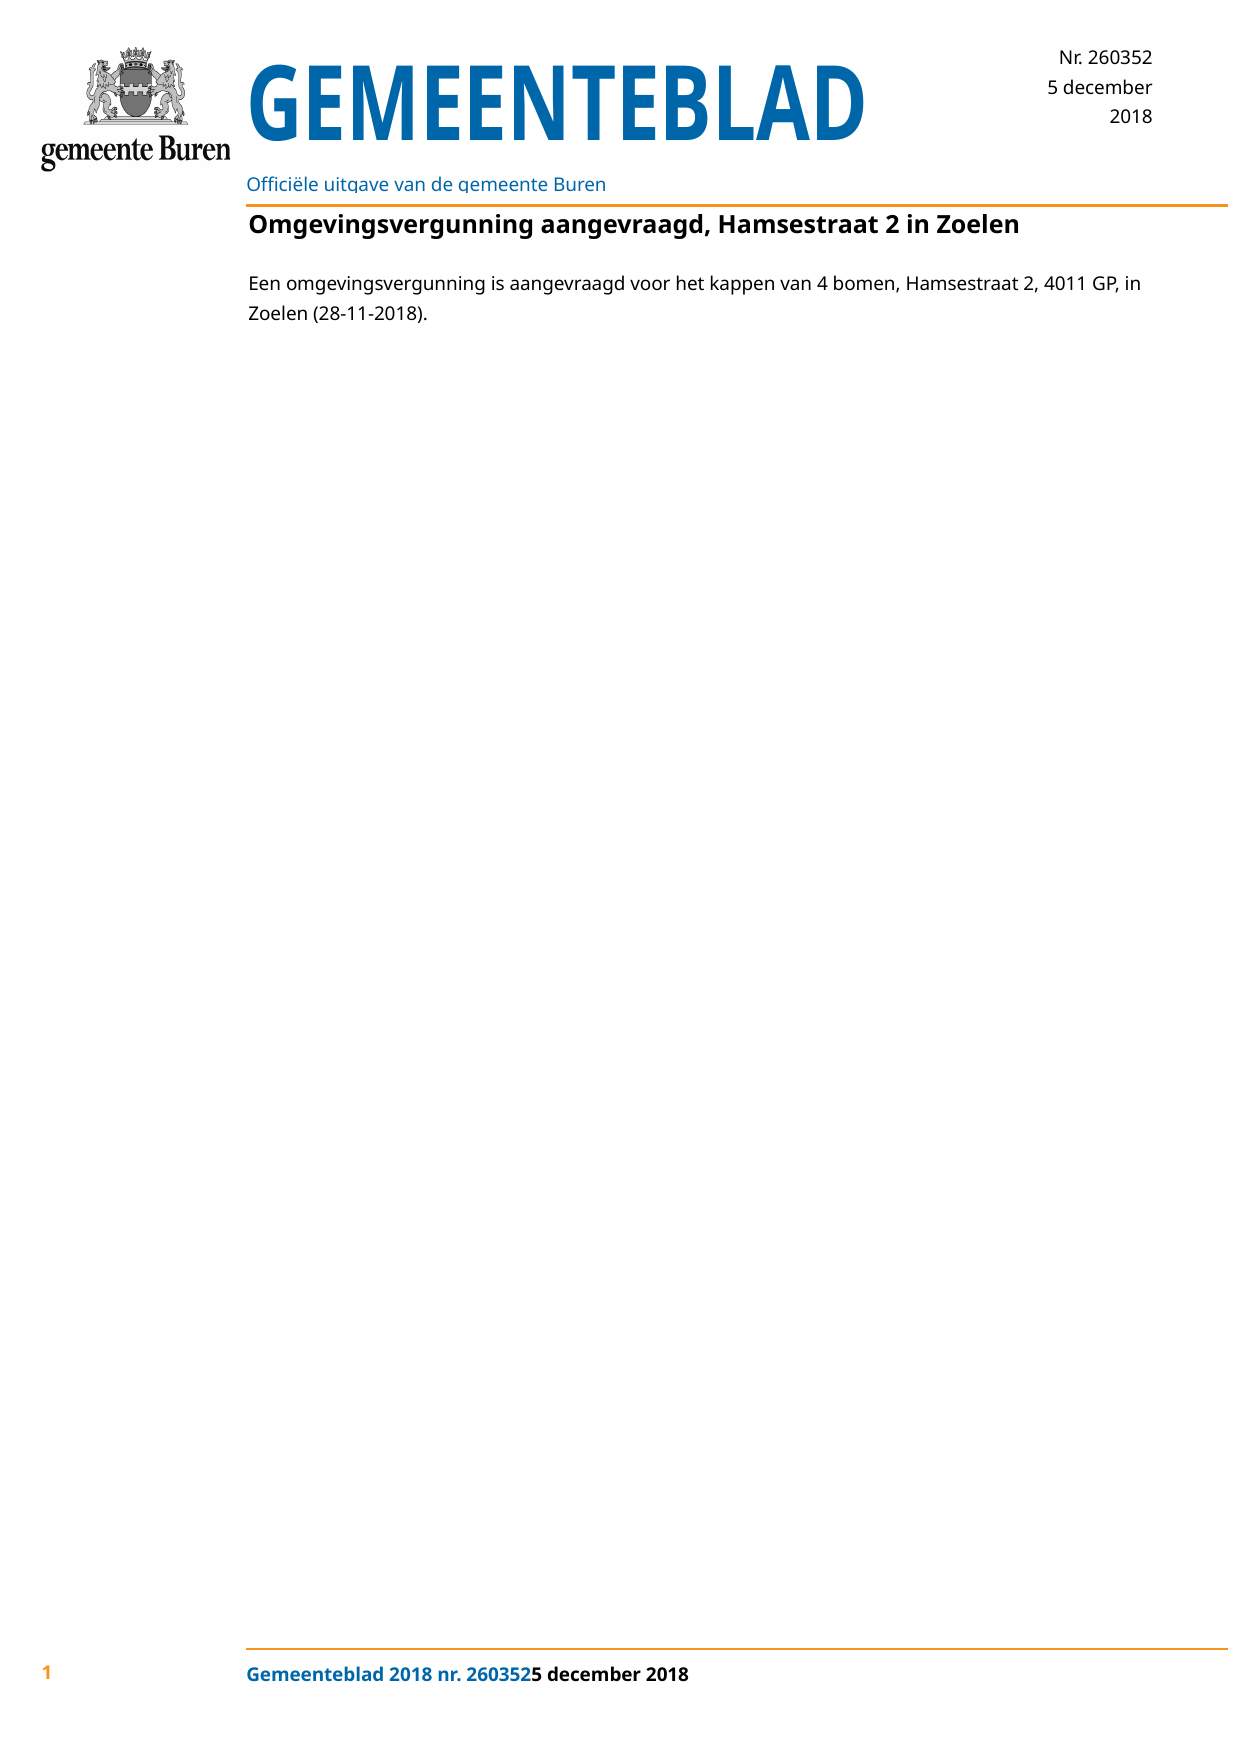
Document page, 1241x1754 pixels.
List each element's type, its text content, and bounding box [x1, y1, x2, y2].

text Een omgevingsvergunning is aangevraagd voor het kappen van 4 bomen, Hamsestraat 2, 4011 GP, in Zoelen (28-11-2018). [248, 270, 1152, 326]
picture [41, 47, 231, 172]
text Omgevingsvergunning aangevraagd, Hamsestraat 2 in Zoelen [248, 207, 1152, 241]
